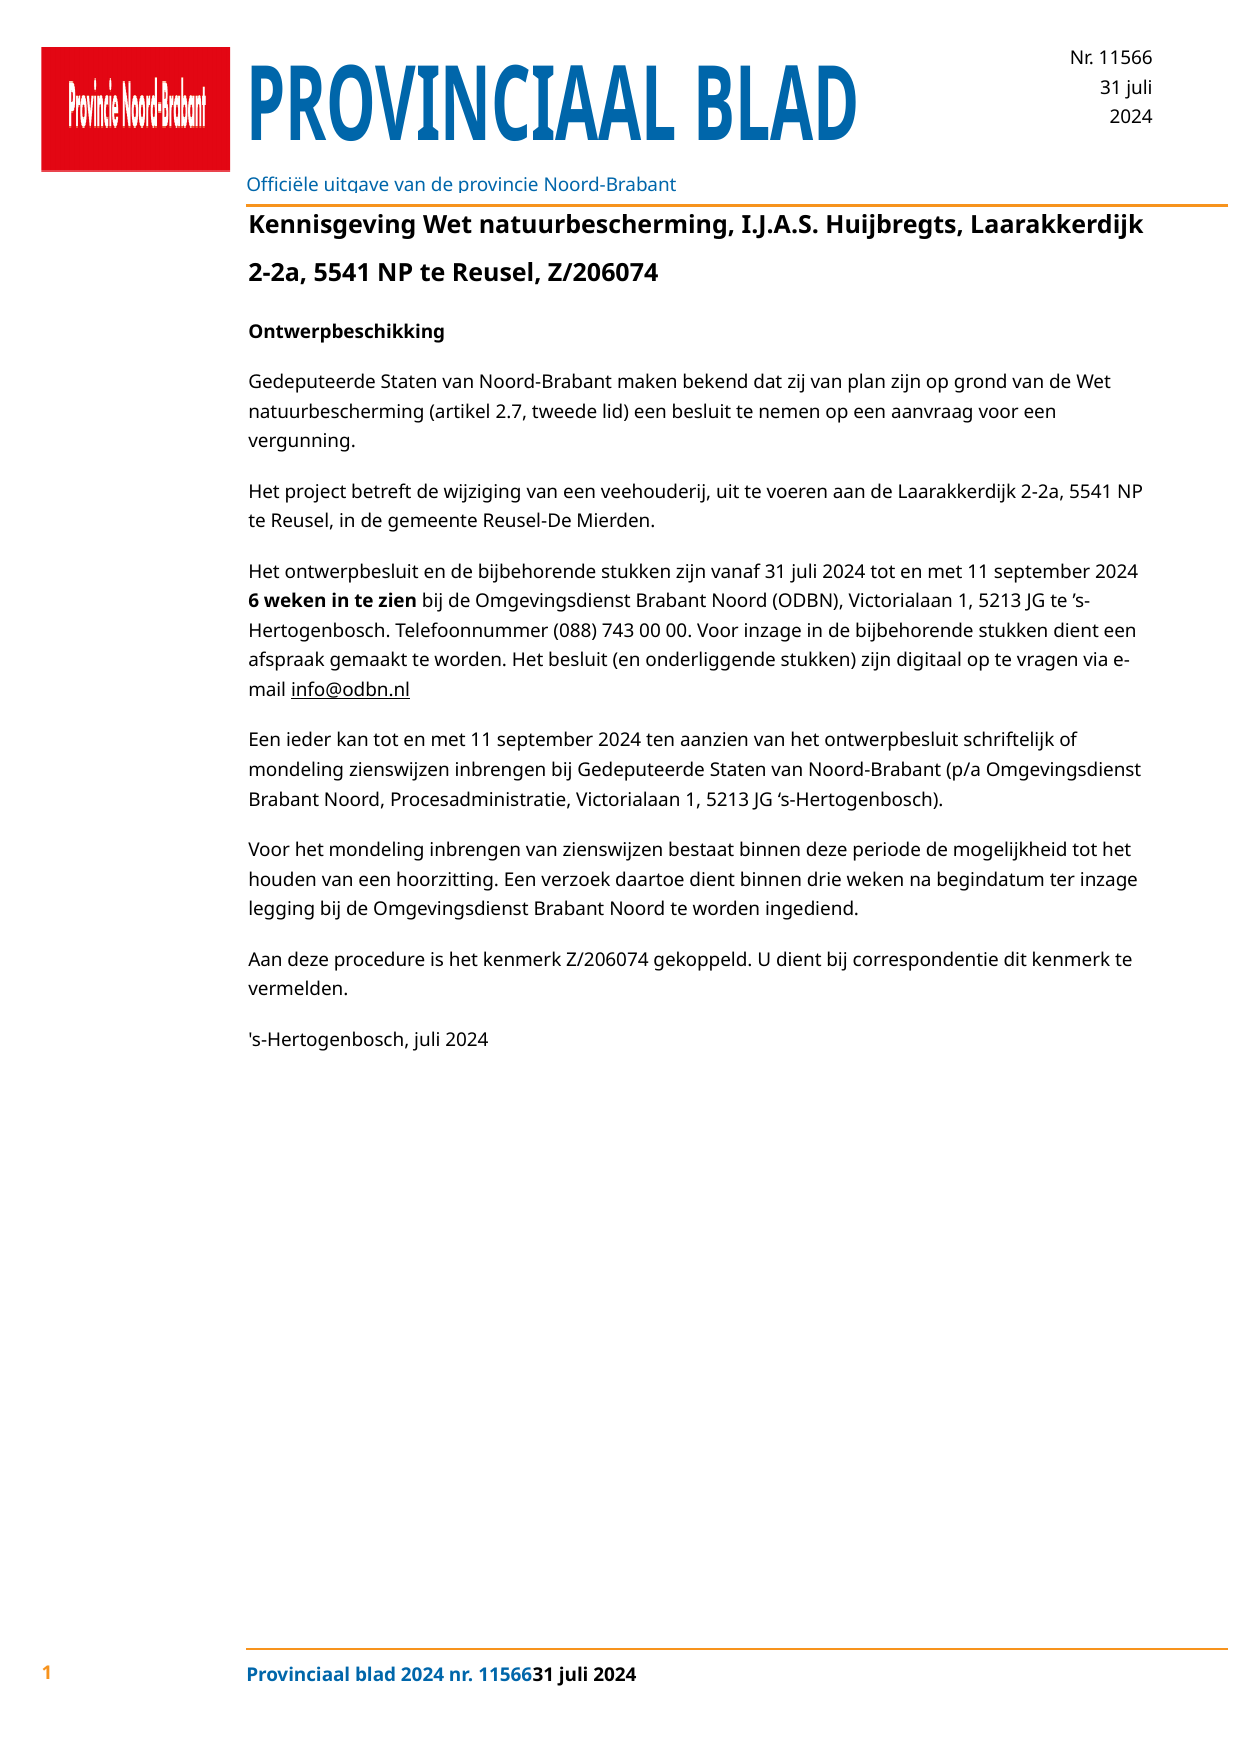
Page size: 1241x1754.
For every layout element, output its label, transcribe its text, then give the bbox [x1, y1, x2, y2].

text Ontwerpbeschikking [248, 318, 1152, 344]
text Gedeputeerde Staten van Noord-Brabant maken bekend dat zij van plan zijn op grond van de Wet natuurbescherming (artikel 2.7, tweede lid) een besluit te nemen op een aanvraag voor een vergunning. [248, 368, 1152, 453]
text Aan deze procedure is het kenmerk Z/206074 gekoppeld. U dient bij correspondentie dit kenmerk te vermelden. [248, 946, 1152, 1001]
text 's-Hertogenbosch, juli 2024 [248, 1026, 1152, 1052]
text Het project betreft de wijziging van een veehouderij, uit te voeren aan de Laarakkerdijk 2-2a, 5541 NP te Reusel, in de gemeente Reusel-De Mierden. [248, 478, 1152, 533]
picture [41, 47, 231, 172]
text Een ieder kan tot en met 11 september 2024 ten aanzien van het ontwerpbesluit schriftelijk of mondeling zienswijzen inbrengen bij Gedeputeerde Staten van Noord-Brabant (p/a Omgevingsdienst Brabant Noord, Procesadministratie, Victorialaan 1, 5213 JG ‘s-Hertogenbosch). [248, 727, 1152, 812]
text Het ontwerpbesluit en de bijbehorende stukken zijn vanaf 31 juli 2024 tot en met 11 september 2024 6 weken in te zien bij de Omgevingsdienst Brabant Noord (ODBN), Victorialaan 1, 5213 JG te ’s-Hertogenbosch. Telefoonnummer (088) 743 00 00. Voor inzage in de bijbehorende stukken dient een afspraak gemaakt te worden. Het besluit (en onderliggende stukken) zijn digitaal op te vragen via e-mail info@odbn.nl [248, 558, 1152, 702]
text Kennisgeving Wet natuurbescherming, I.J.A.S. Huijbregts, Laarakkerdijk 2-2a, 5541 NP te Reusel, Z/206074 [248, 207, 1152, 288]
text Voor het mondeling inbrengen van zienswijzen bestaat binnen deze periode de mogelijkheid tot het houden van een hoorzitting. Een verzoek daartoe dient binnen drie weken na begindatum ter inzage legging bij de Omgevingsdienst Brabant Noord te worden ingediend. [248, 836, 1152, 921]
